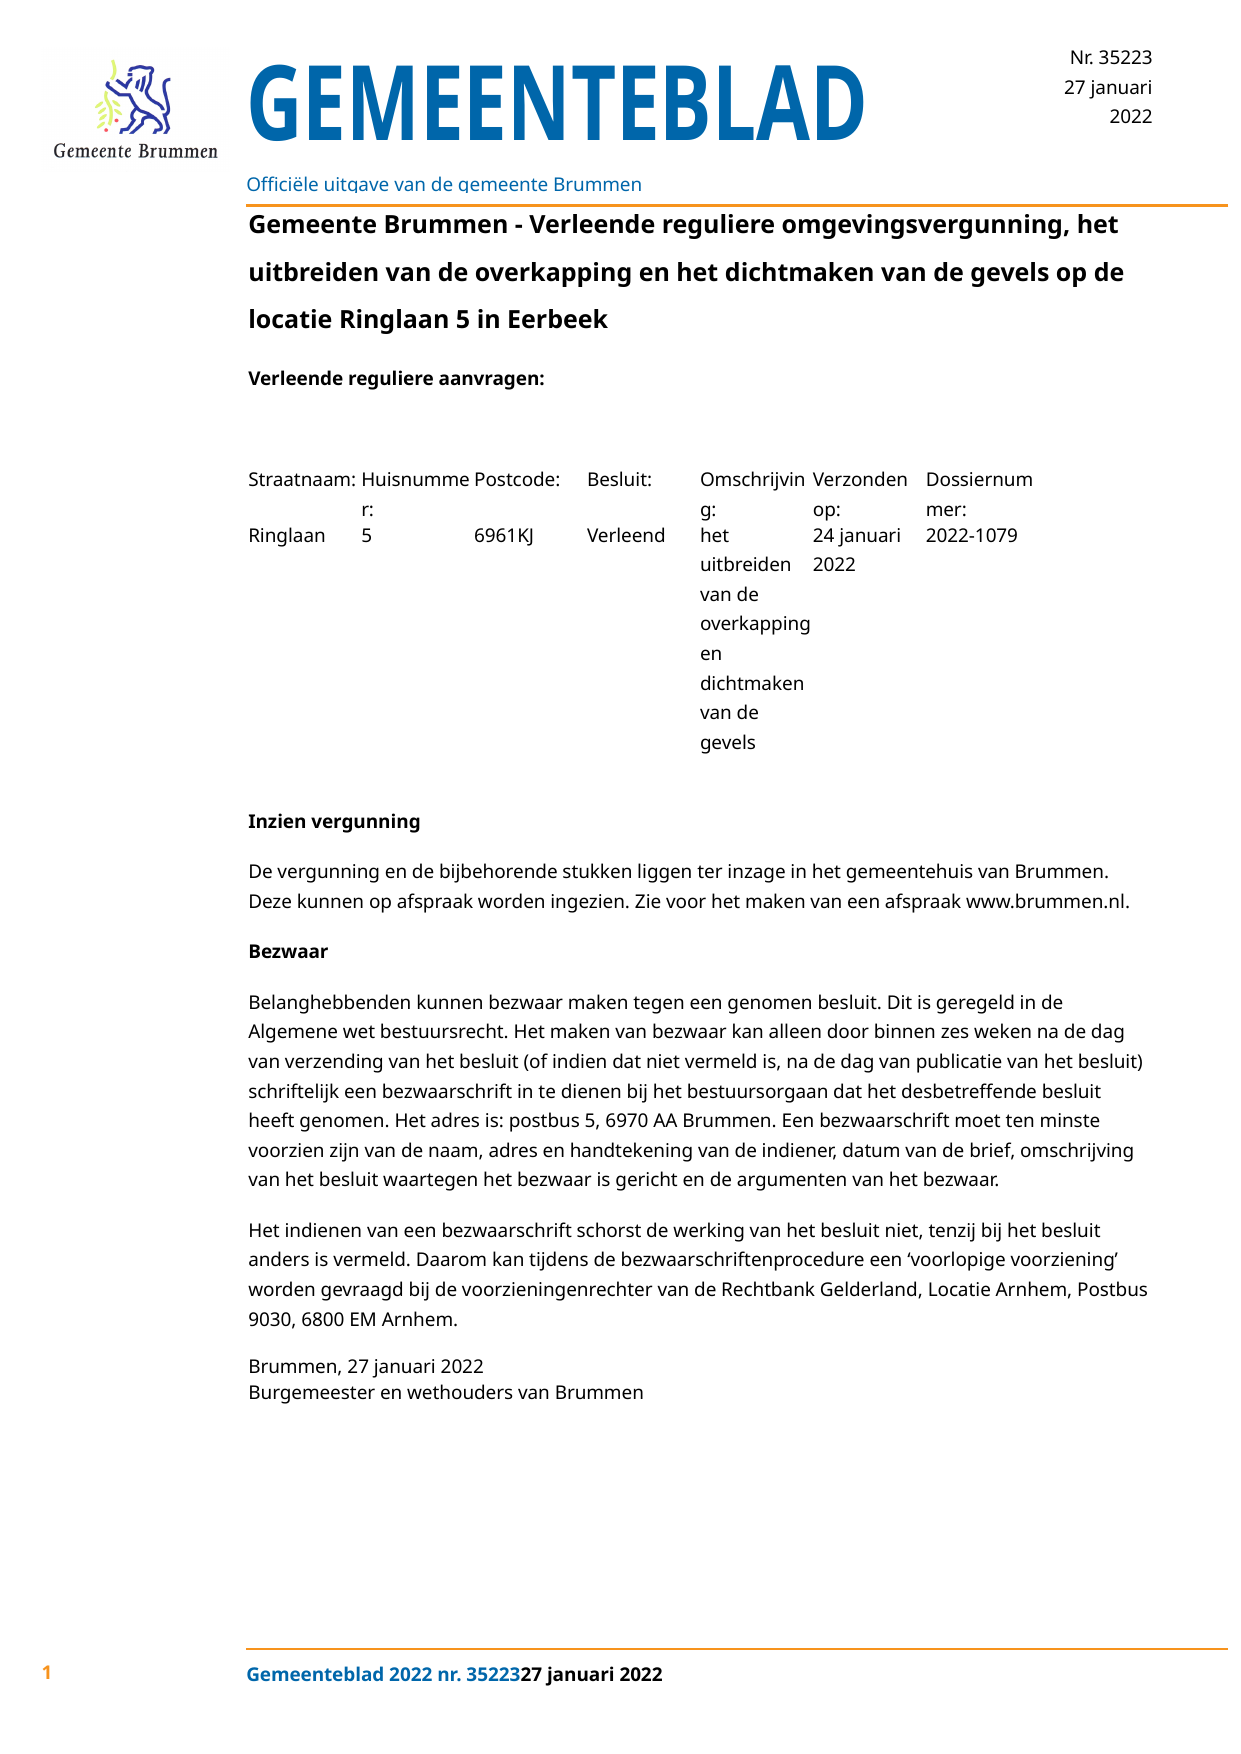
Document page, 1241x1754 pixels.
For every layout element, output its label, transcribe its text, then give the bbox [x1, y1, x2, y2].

table_cell 2022-1079 [926, 522, 1038, 754]
text Burgemeester en wethouders van Brummen [248, 1379, 1152, 1405]
text Belanghebbenden kunnen bezwaar maken tegen een genomen besluit. Dit is geregeld in de Algemene wet bestuursrecht. Het maken van bezwaar kan alleen door binnen zes weken na de dag van verzending van het besluit (of indien dat niet vermeld is, na de dag van publicatie van het besluit) schriftelijk een bezwaarschrift in te dienen bij het bestuursorgaan dat het desbetreffende besluit heeft genomen. Het adres is: postbus 5, 6970 AA Brummen. Een bezwaarschrift moet ten minste voorzien zijn van de naam, adres en handtekening van de indiener, datum van de brief, omschrijving van het besluit waartegen het bezwaar is gericht en de argumenten van het bezwaar. [248, 989, 1152, 1192]
text Bezwaar [248, 939, 1152, 964]
table_header Omschrijving: [700, 466, 813, 522]
text Inzien vergunning [248, 808, 1152, 834]
text Brummen, 27 januari 2022 [248, 1353, 1152, 1379]
table_header Dossiernummer: [926, 466, 1038, 522]
table_cell [1039, 522, 1152, 754]
table_header Besluit: [587, 466, 700, 522]
table_cell 6961KJ [474, 522, 587, 754]
table_cell 5 [361, 522, 474, 754]
text Verleende reguliere aanvragen: [248, 366, 1152, 391]
table_cell het uitbreiden van de overkapping en dichtmaken van de gevels [700, 522, 813, 754]
table_header Huisnummer: [361, 466, 474, 522]
text De vergunning en de bijbehorende stukken liggen ter inzage in het gemeentehuis van Brummen. Deze kunnen op afspraak worden ingezien. Zie voor het maken van een afspraak www.brummen.nl. [248, 859, 1152, 914]
table_header Verzonden op: [813, 466, 926, 522]
table_cell Ringlaan [248, 522, 361, 754]
text Het indienen van een bezwaarschrift schorst de werking van het besluit niet, tenzij bij het besluit anders is vermeld. Daarom kan tijdens de bezwaarschriftenprocedure een ‘voorlopige voorziening’ worden gevraagd bij de voorzieningenrechter van de Rechtbank Gelderland, Locatie Arnhem, Postbus 9030, 6800 EM Arnhem. [248, 1217, 1152, 1331]
picture [41, 47, 231, 172]
table_header Straatnaam: [248, 466, 361, 522]
table_header [1039, 466, 1152, 522]
table_header Postcode: [474, 466, 587, 522]
table_cell 24 januari 2022 [813, 522, 926, 754]
text Gemeente Brummen - Verleende reguliere omgevingsvergunning, het uitbreiden van de overkapping en het dichtmaken van de gevels op de locatie Ringlaan 5 in Eerbeek [248, 207, 1152, 336]
table_cell Verleend [587, 522, 700, 754]
